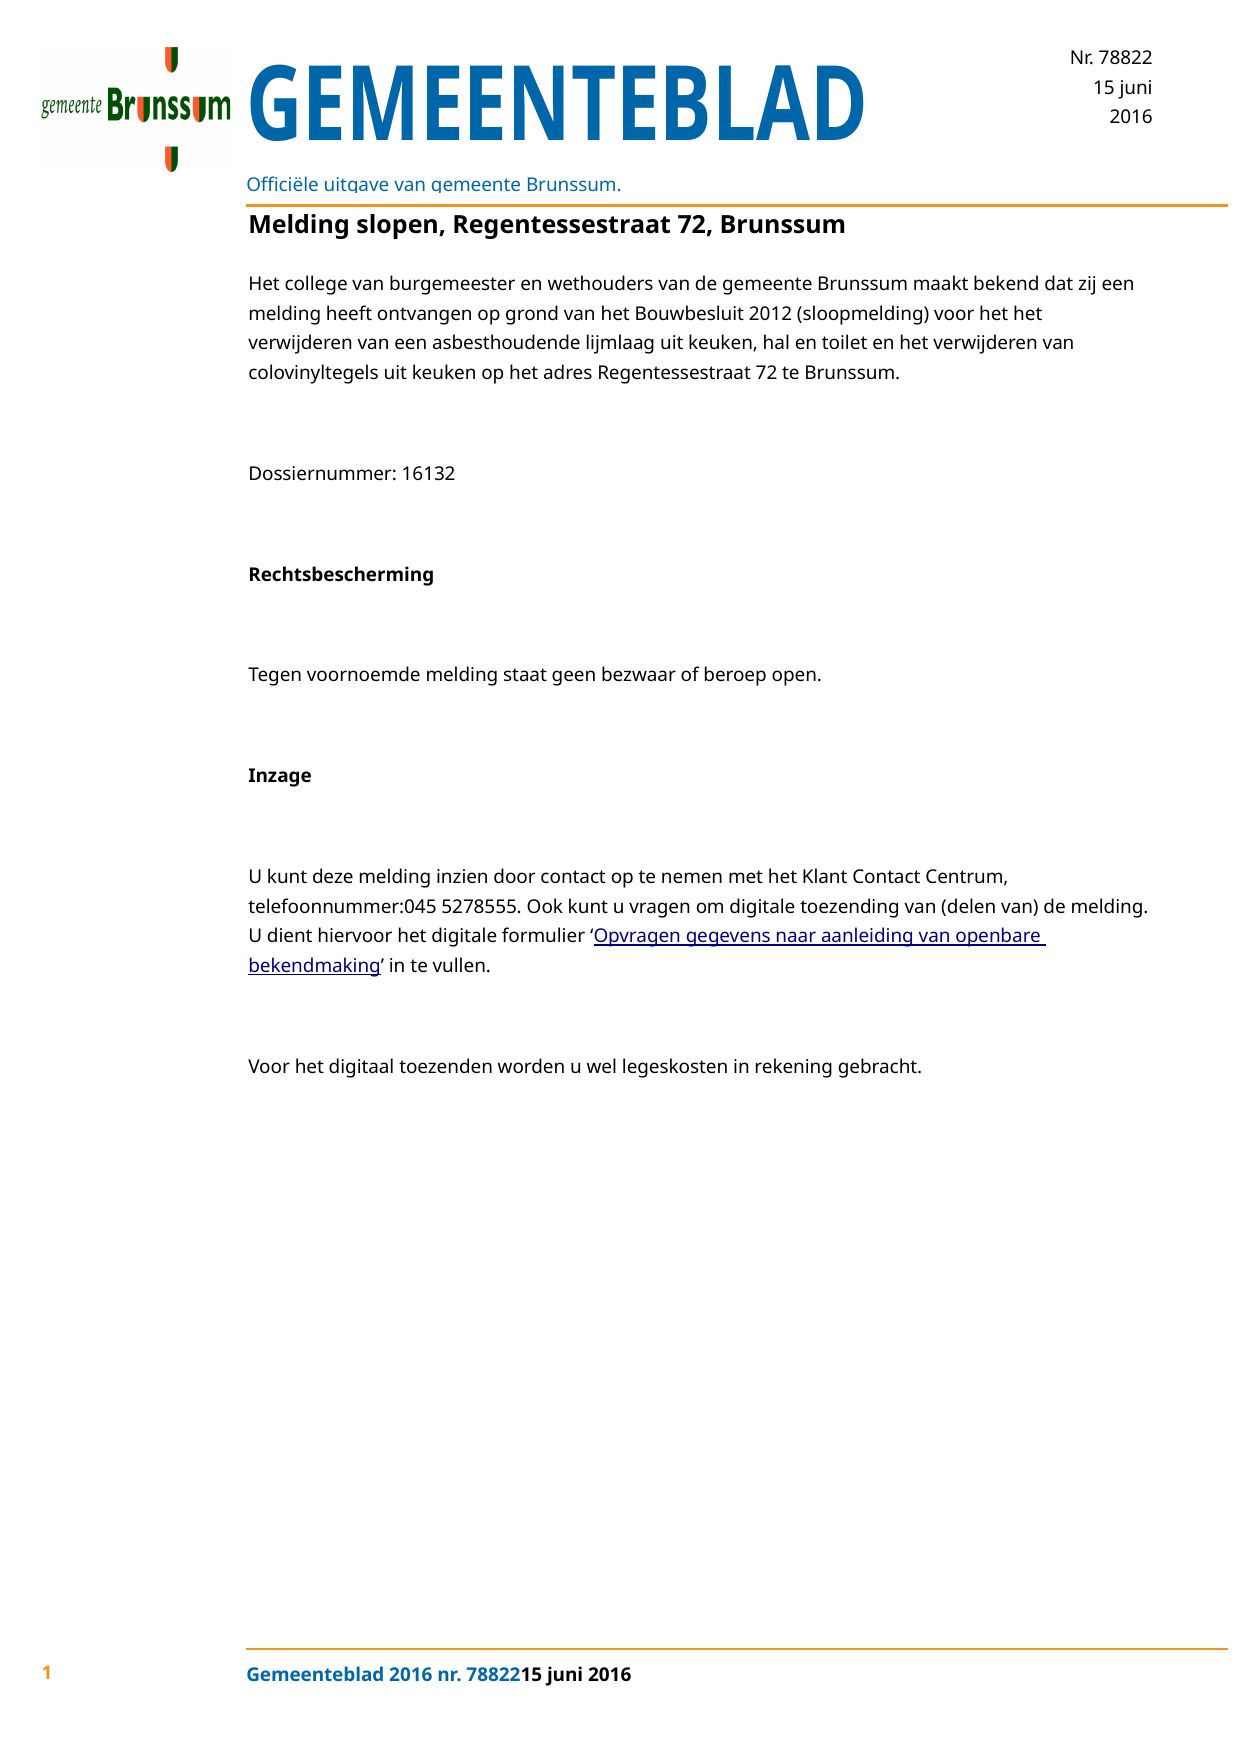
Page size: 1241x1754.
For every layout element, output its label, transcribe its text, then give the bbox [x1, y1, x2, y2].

text Dossiernummer: 16132 [248, 460, 1152, 486]
picture [41, 47, 231, 172]
text Het college van burgemeester en wethouders van de gemeente Brunssum maakt bekend dat zij een melding heeft ontvangen op grond van het Bouwbesluit 2012 (sloopmelding) voor het het verwijderen van een asbesthoudende lijmlaag uit keuken, hal en toilet en het verwijderen van colovinyltegels uit keuken op het adres Regentessestraat 72 te Brunssum. [248, 270, 1152, 385]
text Voor het digitaal toezenden worden u wel legeskosten in rekening gebracht. [248, 1053, 1152, 1078]
text U kunt deze melding inzien door contact op te nemen met het Klant Contact Centrum, telefoonnummer:045 5278555. Ook kunt u vragen om digitale toezending van (delen van) de melding. U dient hiervoor het digitale formulier ‘Opvragen gegevens naar aanleiding van openbare bekendmaking’ in te vullen. [248, 863, 1152, 978]
text Rechtsbescherming [248, 561, 1152, 586]
text Inzage [248, 762, 1152, 788]
text Melding slopen, Regentessestraat 72, Brunssum [248, 207, 1152, 241]
text Tegen voornoemde melding staat geen bezwaar of beroep open. [248, 662, 1152, 687]
